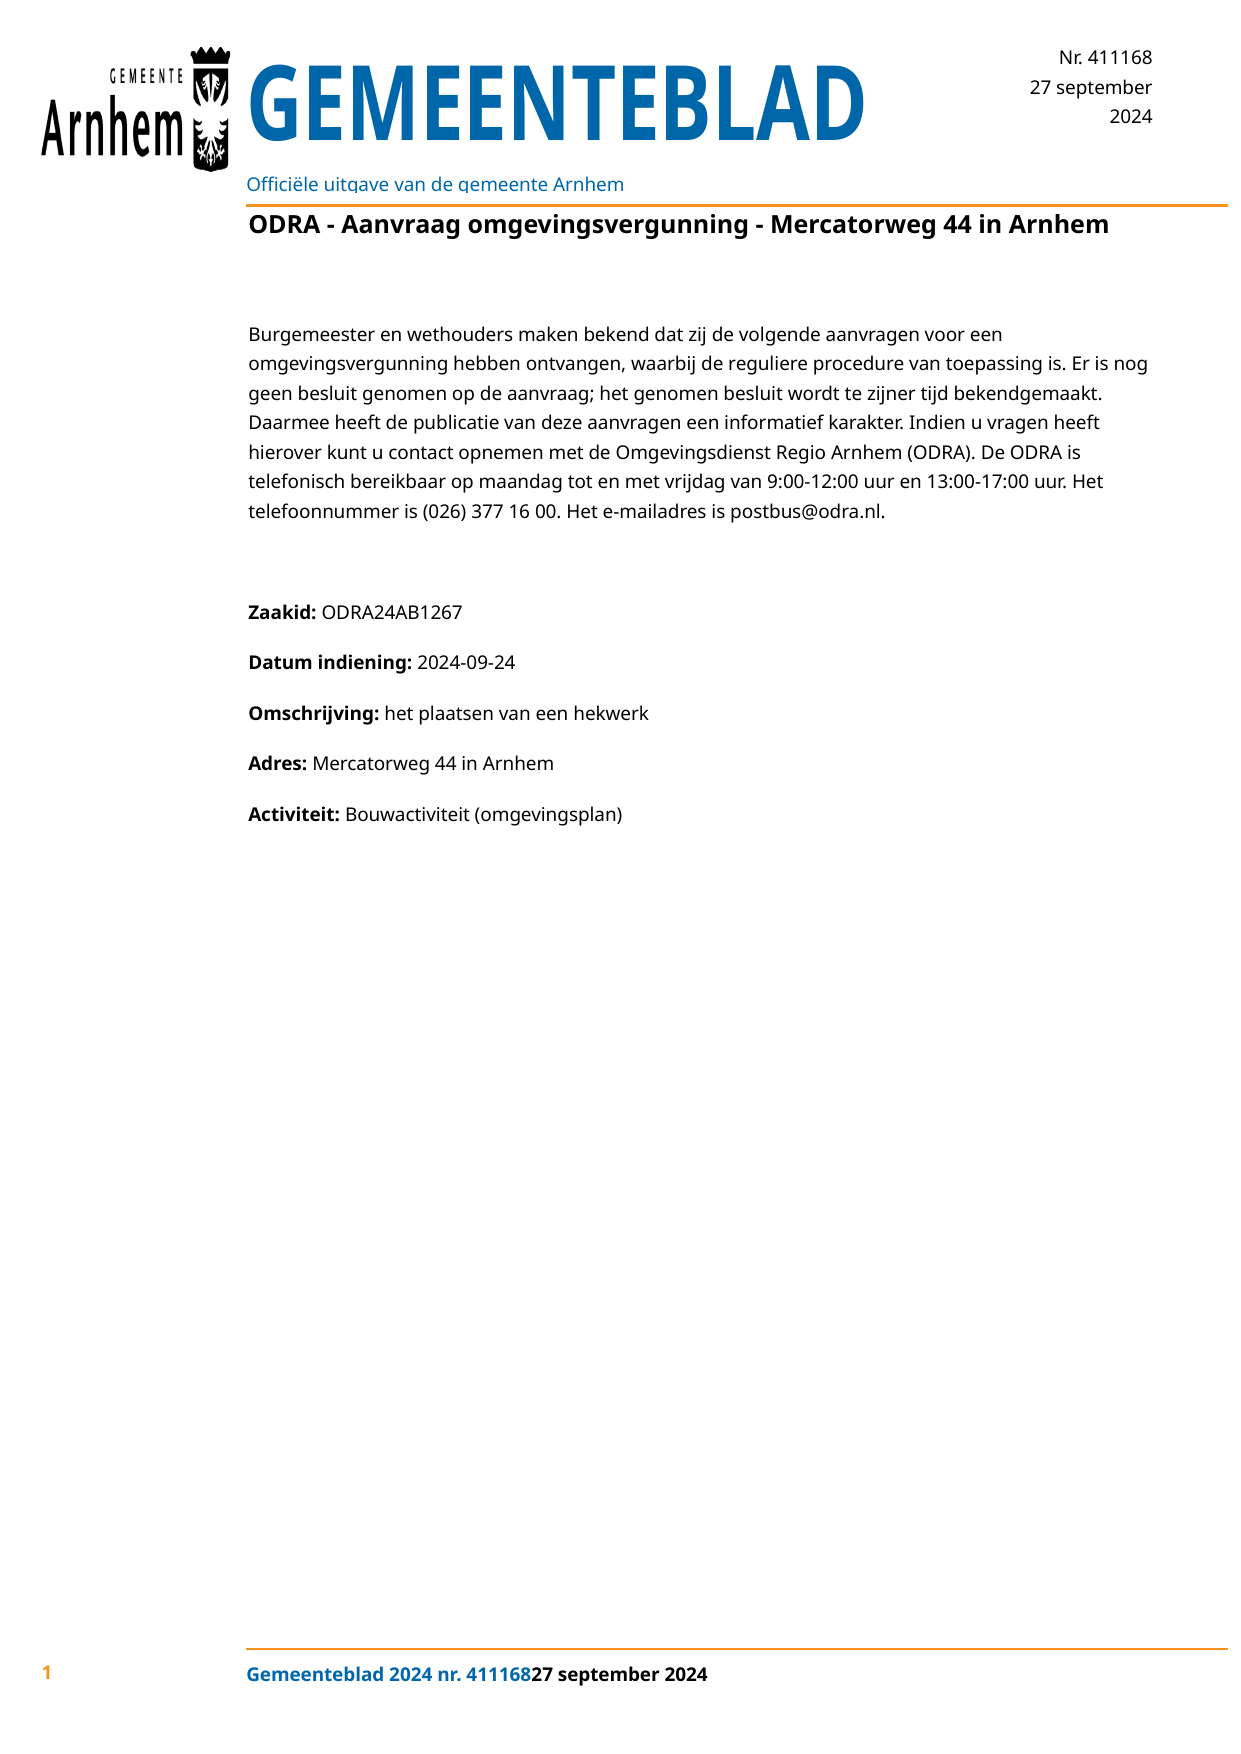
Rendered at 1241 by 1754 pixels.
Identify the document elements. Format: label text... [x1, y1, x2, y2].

text Zaakid: ODRA24AB1267 [248, 599, 1152, 625]
text Burgemeester en wethouders maken bekend dat zij de volgende aanvragen voor een omgevingsvergunning hebben ontvangen, waarbij de reguliere procedure van toepassing is. Er is nog geen besluit genomen op de aanvraag; het genomen besluit wordt te zijner tijd bekendgemaakt. Daarmee heeft de publicatie van deze aanvragen een informatief karakter. Indien u vragen heeft hierover kunt u contact opnemen met de Omgevingsdienst Regio Arnhem (ODRA). De ODRA is telefonisch bereikbaar op maandag tot en met vrijdag van 9:00-12:00 uur en 13:00-17:00 uur. Het telefoonnummer is (026) 377 16 00. Het e-mailadres is postbus@odra.nl. [248, 321, 1152, 524]
text Adres: Mercatorweg 44 in Arnhem [248, 750, 1152, 776]
picture [41, 47, 231, 172]
text ODRA - Aanvraag omgevingsvergunning - Mercatorweg 44 in Arnhem [248, 207, 1152, 241]
text Omschrijving: het plaatsen van een hekwerk [248, 700, 1152, 726]
text Activiteit: Bouwactiviteit (omgevingsplan) [248, 801, 1152, 826]
text Datum indiening: 2024-09-24 [248, 649, 1152, 675]
